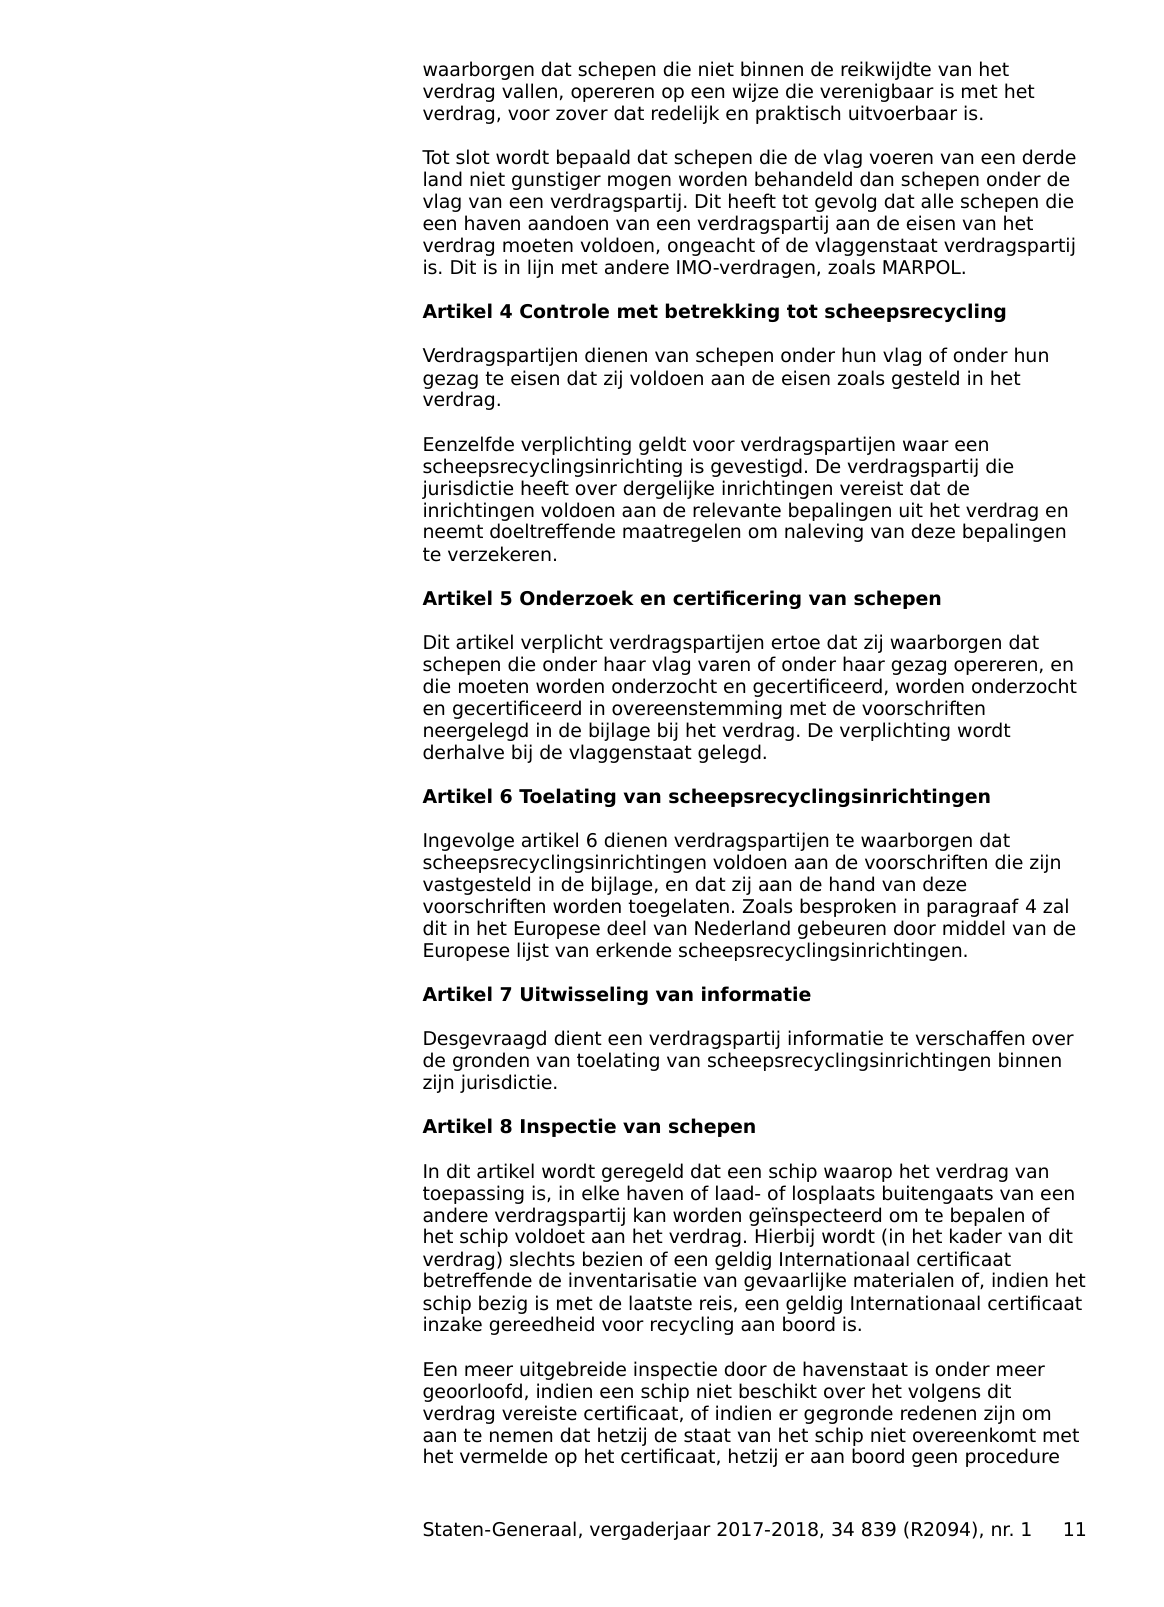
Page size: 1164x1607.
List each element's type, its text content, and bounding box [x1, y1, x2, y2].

subtitle Artikel 4 Controle met betrekking tot scheepsrecycling [422, 301, 1087, 323]
subtitle Artikel 5 Onderzoek en certificering van schepen [422, 588, 1087, 609]
text Eenzelfde verplichting geldt voor verdragspartijen waar een scheepsrecyclingsinrichting is gevestigd. De verdragspartij die jurisdictie heeft over dergelijke inrichtingen vereist dat de inrichtingen voldoen aan de relevante bepalingen uit het verdrag en neemt doeltreffende maatregelen om naleving van deze bepalingen te verzekeren. [422, 433, 1087, 565]
text In dit artikel wordt geregeld dat een schip waarop het verdrag van toepassing is, in elke haven of laad- of losplaats buitengaats van een andere verdragspartij kan worden geïnspecteerd om te bepalen of het schip voldoet aan het verdrag. Hierbij wordt (in het kader van dit verdrag) slechts bezien of een geldig Internationaal certificaat betreffende de inventarisatie van gevaarlijke materialen of, indien het schip bezig is met de laatste reis, een geldig Internationaal certificaat inzake gereedheid voor recycling aan boord is. [422, 1161, 1087, 1336]
text Verdragspartijen dienen van schepen onder hun vlag of onder hun gezag te eisen dat zij voldoen aan de eisen zoals gesteld in het verdrag. [422, 345, 1087, 411]
text Een meer uitgebreide inspectie door de havenstaat is onder meer geoorloofd, indien een schip niet beschikt over het volgens dit verdrag vereiste certificaat, of indien er gegronde redenen zijn om aan te nemen dat hetzij de staat van het schip niet overeenkomt met het vermelde op het certificaat, hetzij er aan boord geen procedure [422, 1358, 1087, 1468]
text Desgevraagd dient een verdragspartij informatie te verschaffen over de gronden van toelating van scheepsrecyclingsinrichtingen binnen zijn jurisdictie. [422, 1028, 1087, 1094]
text Dit artikel verplicht verdragspartijen ertoe dat zij waarborgen dat schepen die onder haar vlag varen of onder haar gezag opereren, en die moeten worden onderzocht en gecertificeerd, worden onderzocht en gecertificeerd in overeenstemming met de voorschriften neergelegd in de bijlage bij het verdrag. De verplichting wordt derhalve bij de vlaggenstaat gelegd. [422, 632, 1087, 764]
text waarborgen dat schepen die niet binnen de reikwijdte van het verdrag vallen, opereren op een wijze die verenigbaar is met het verdrag, voor zover dat redelijk en praktisch uitvoerbaar is. [422, 59, 1087, 125]
subtitle Artikel 8 Inspectie van schepen [422, 1116, 1087, 1138]
text Ingevolge artikel 6 dienen verdragspartijen te waarborgen dat scheepsrecyclingsinrichtingen voldoen aan de voorschriften die zijn vastgesteld in de bijlage, en dat zij aan de hand van deze voorschriften worden toegelaten. Zoals besproken in paragraaf 4 zal dit in het Europese deel van Nederland gebeuren door middel van de Europese lijst van erkende scheepsrecyclingsinrichtingen. [422, 830, 1087, 962]
subtitle Artikel 6 Toelating van scheepsrecyclingsinrichtingen [422, 786, 1087, 808]
text Tot slot wordt bepaald dat schepen die de vlag voeren van een derde land niet gunstiger mogen worden behandeld dan schepen onder de vlag van een verdragspartij. Dit heeft tot gevolg dat alle schepen die een haven aandoen van een verdragspartij aan de eisen van het verdrag moeten voldoen, ongeacht of de vlaggenstaat verdragspartij is. Dit is in lijn met andere IMO-verdragen, zoals MARPOL. [422, 147, 1087, 279]
subtitle Artikel 7 Uitwisseling van informatie [422, 984, 1087, 1006]
